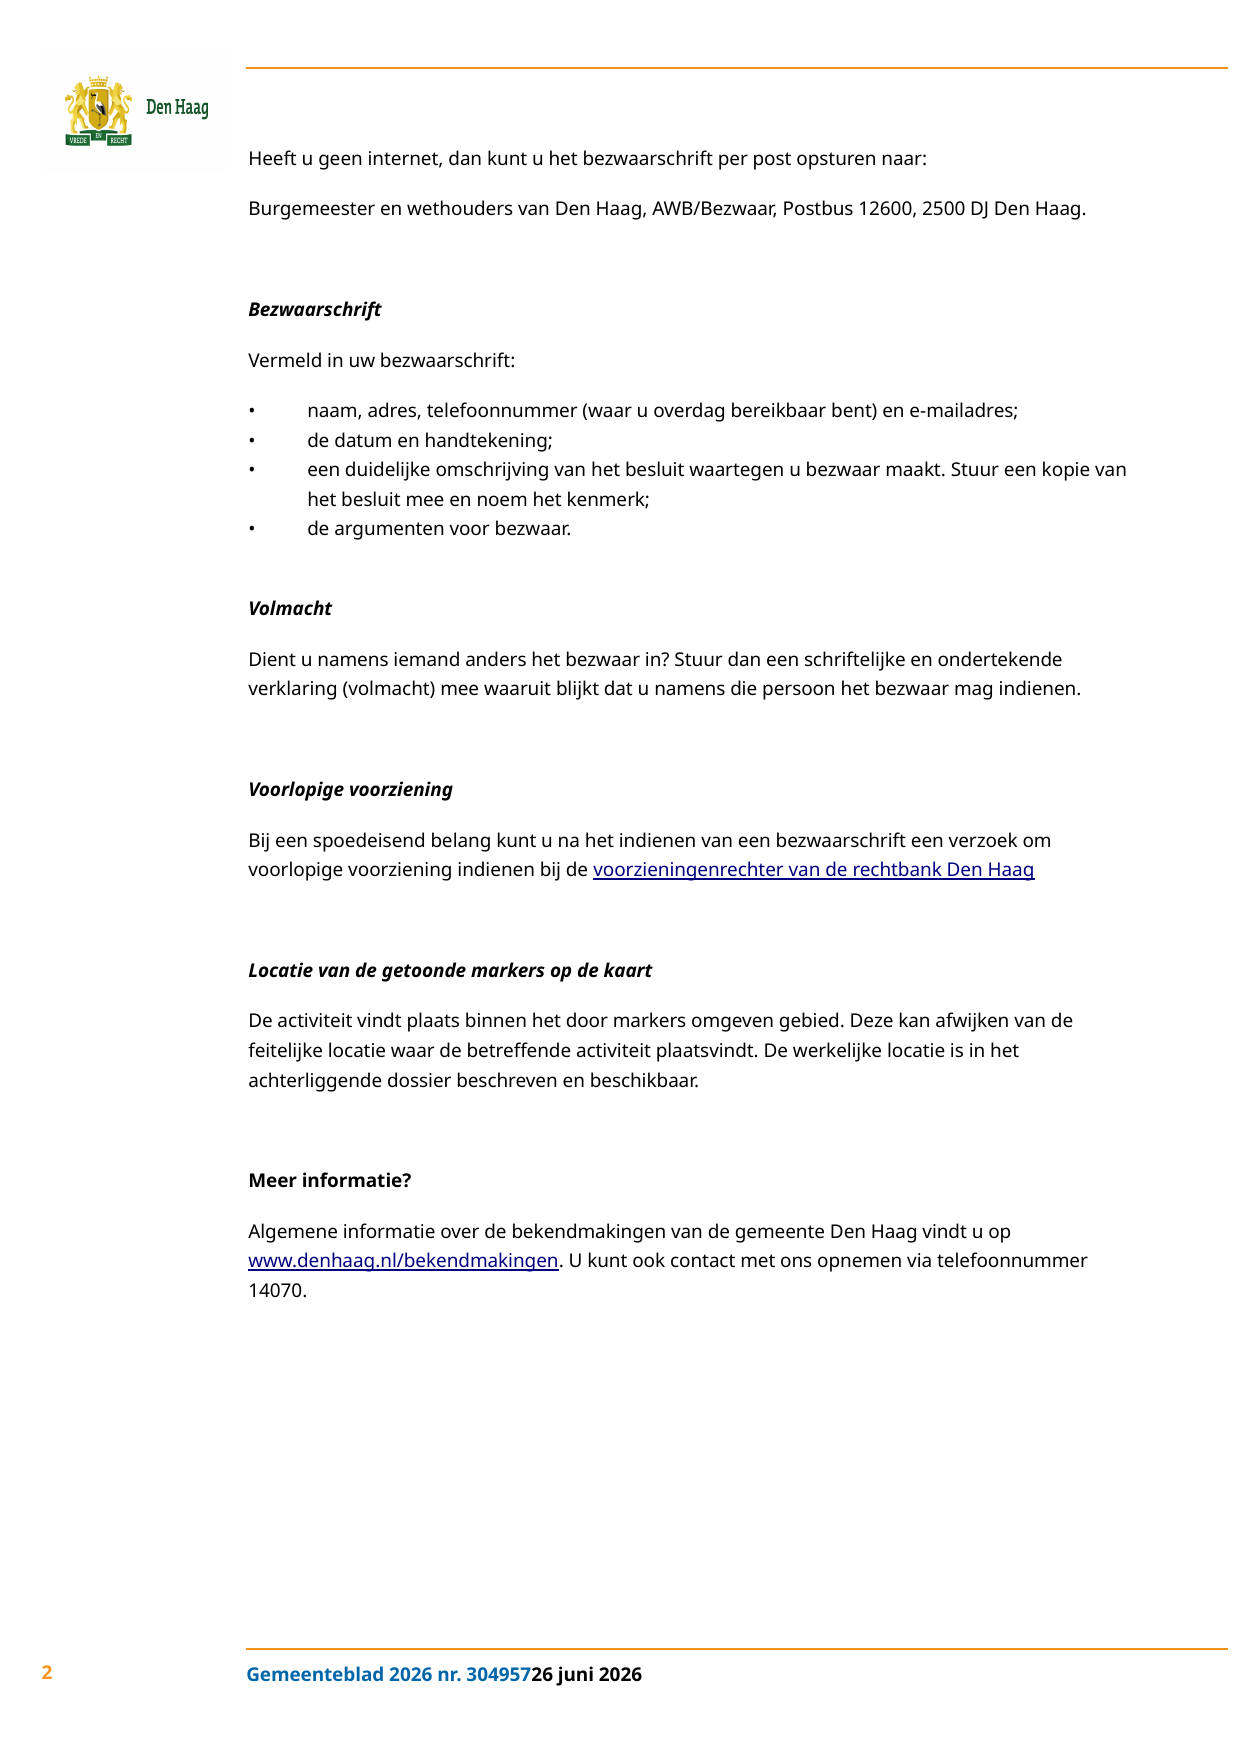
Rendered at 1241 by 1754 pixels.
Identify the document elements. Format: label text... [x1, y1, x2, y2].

text Meer informatie? [248, 1168, 1152, 1193]
text Vermeld in uw bezwaarschrift: [248, 347, 1152, 373]
picture [41, 47, 231, 172]
list naam, adres, telefoonnummer (waar u overdag bereikbaar bent) en e-mailadres; [248, 397, 1152, 423]
text Dient u namens iemand anders het bezwaar in? Stuur dan een schriftelijke en ondertekende verklaring (volmacht) mee waaruit blijkt dat u namens die persoon het bezwaar mag indienen. [248, 646, 1152, 701]
text Voorlopige voorziening [248, 776, 1152, 802]
text Algemene informatie over de bekendmakingen van de gemeente Den Haag vindt u op www.denhaag.nl/bekendmakingen. U kunt ook contact met ons opnemen via telefoonnummer 14070. [248, 1218, 1152, 1303]
text De activiteit vindt plaats binnen het door markers omgeven gebied. Deze kan afwijken van de feitelijke locatie waar de betreffende activiteit plaatsvindt. De werkelijke locatie is in het achterliggende dossier beschreven en beschikbaar. [248, 1008, 1152, 1093]
text Locatie van de getoonde markers op de kaart [248, 957, 1152, 983]
list de argumenten voor bezwaar. [248, 516, 1152, 541]
text Bezwaarschrift [248, 296, 1152, 322]
list de datum en handtekening; [248, 427, 1152, 453]
text Bij een spoedeisend belang kunt u na het indienen van een bezwaarschrift een verzoek om voorlopige voorziening indienen bij de voorzieningenrechter van de rechtbank Den Haag [248, 827, 1152, 882]
text Burgemeester en wethouders van Den Haag, AWB/Bezwaar, Postbus 12600, 2500 DJ Den Haag. [248, 196, 1152, 221]
list een duidelijke omschrijving van het besluit waartegen u bezwaar maakt. Stuur een kopie van het besluit mee en noem het kenmerk; [248, 456, 1152, 512]
text Heeft u geen internet, dan kunt u het bezwaarschrift per post opsturen naar: [248, 145, 1152, 171]
text Volmacht [248, 596, 1152, 621]
